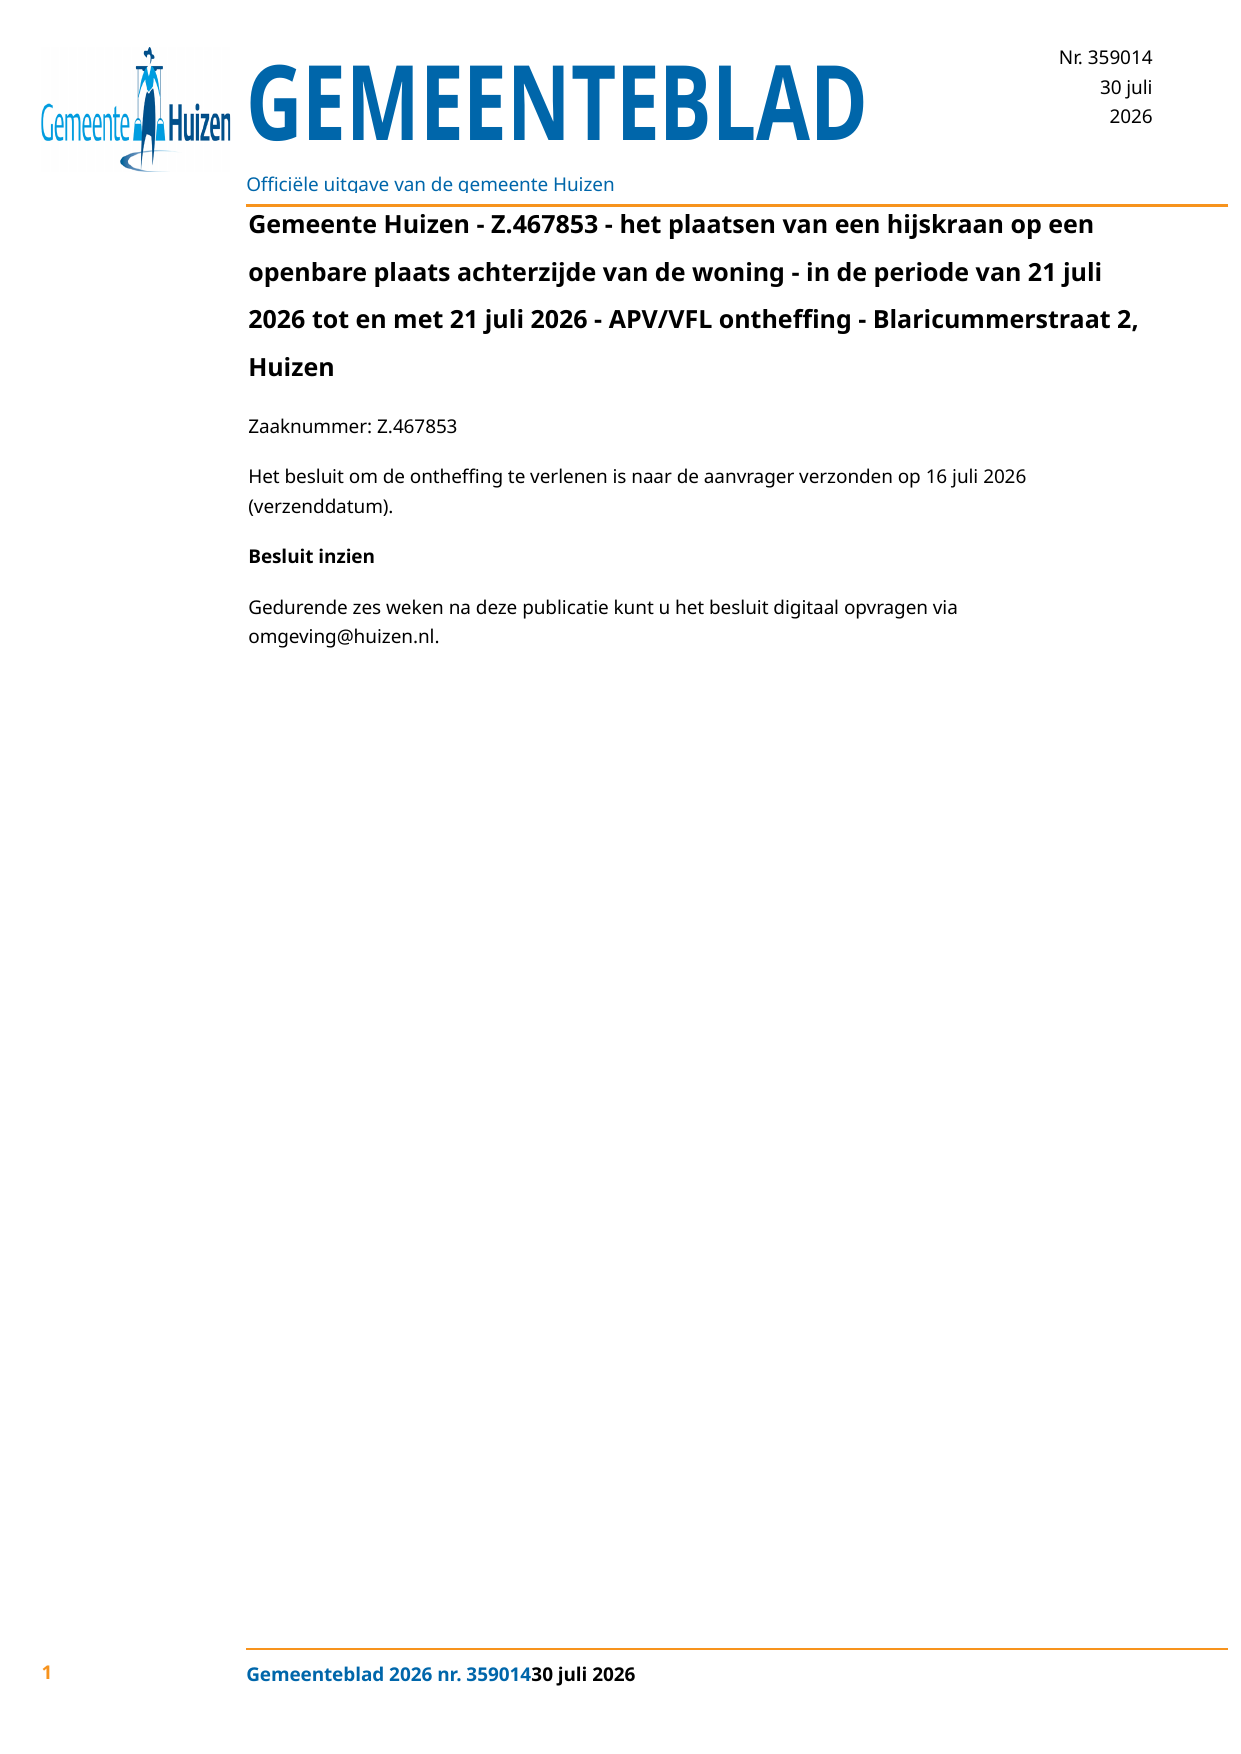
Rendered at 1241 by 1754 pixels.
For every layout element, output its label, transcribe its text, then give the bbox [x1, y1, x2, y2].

text Gemeente Huizen - Z.467853 - het plaatsen van een hijskraan op een openbare plaats achterzijde van de woning - in de periode van 21 juli 2026 tot en met 21 juli 2026 - APV/VFL ontheffing - Blaricummerstraat 2, Huizen [248, 207, 1152, 384]
text Het besluit om de ontheffing te verlenen is naar de aanvrager verzonden op 16 juli 2026 (verzenddatum). [248, 463, 1152, 519]
text Gedurende zes weken na deze publicatie kunt u het besluit digitaal opvragen via omgeving@huizen.nl. [248, 594, 1152, 649]
text Zaaknummer: Z.467853 [248, 413, 1152, 439]
picture [41, 47, 231, 172]
text Besluit inzien [248, 543, 1152, 569]
